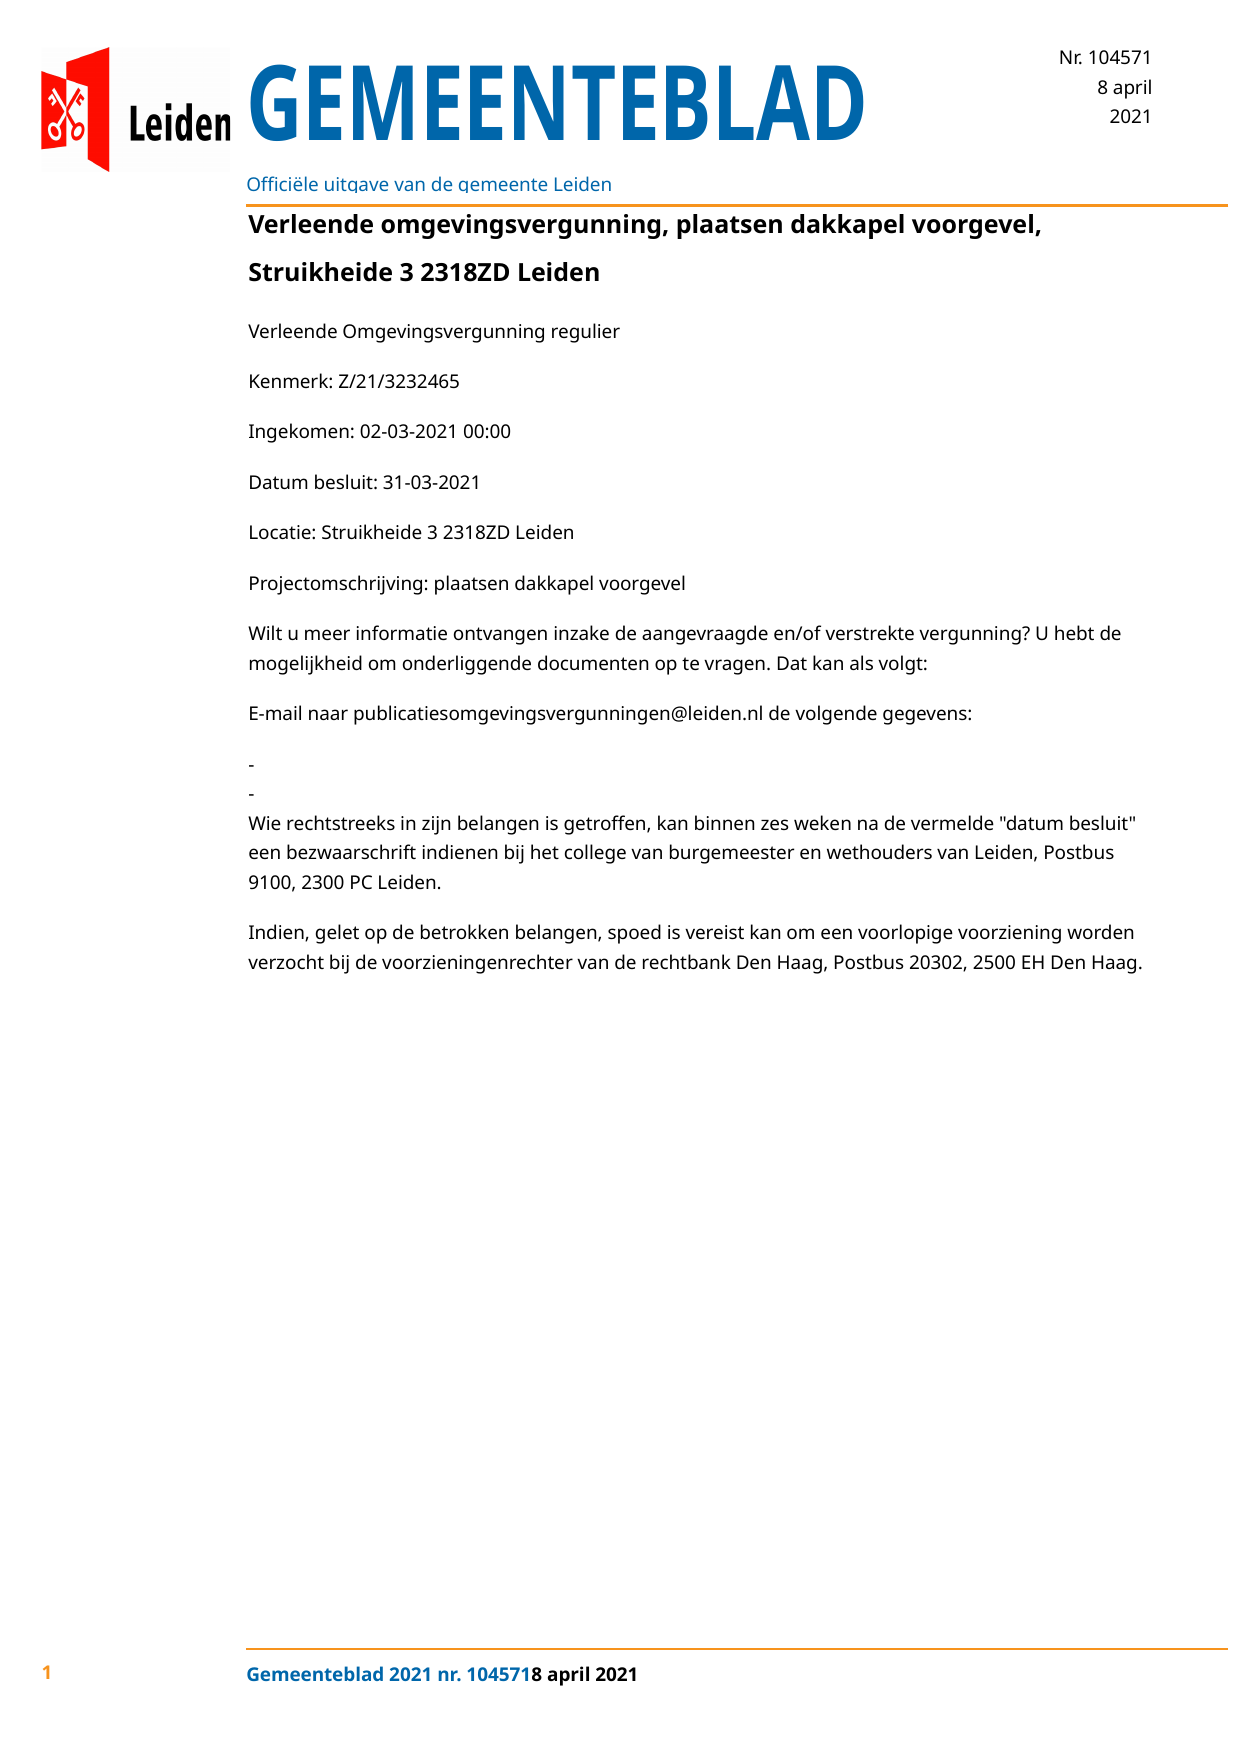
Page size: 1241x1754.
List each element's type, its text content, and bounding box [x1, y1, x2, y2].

text Indien, gelet op de betrokken belangen, spoed is vereist kan om een voorlopige voorziening worden verzocht bij de voorzieningenrechter van de rechtbank Den Haag, Postbus 20302, 2500 EH Den Haag. [248, 919, 1152, 975]
text Projectomschrijving: plaatsen dakkapel voorgevel [248, 570, 1152, 596]
text Kenmerk: Z/21/3232465 [248, 368, 1152, 394]
text E-mail naar publicatiesomgevingsvergunningen@leiden.nl de volgende gegevens: [248, 700, 1152, 726]
text Verleende omgevingsvergunning, plaatsen dakkapel voorgevel, Struikheide 3 2318ZD Leiden [248, 207, 1152, 288]
text Locatie: Struikheide 3 2318ZD Leiden [248, 519, 1152, 545]
text Ingekomen: 02-03-2021 00:00 [248, 419, 1152, 444]
picture [41, 47, 231, 172]
text Datum besluit: 31-03-2021 [248, 469, 1152, 495]
text Verleende Omgevingsvergunning regulier [248, 318, 1152, 344]
text Wilt u meer informatie ontvangen inzake de aangevraagde en/of verstrekte vergunning? U hebt de mogelijkheid om onderliggende documenten op te vragen. Dat kan als volgt: [248, 620, 1152, 676]
text Wie rechtstreeks in zijn belangen is getroffen, kan binnen zes weken na de vermelde "datum besluit" een bezwaarschrift indienen bij het college van burgemeester en wethouders van Leiden, Postbus 9100, 2300 PC Leiden. [248, 810, 1152, 895]
